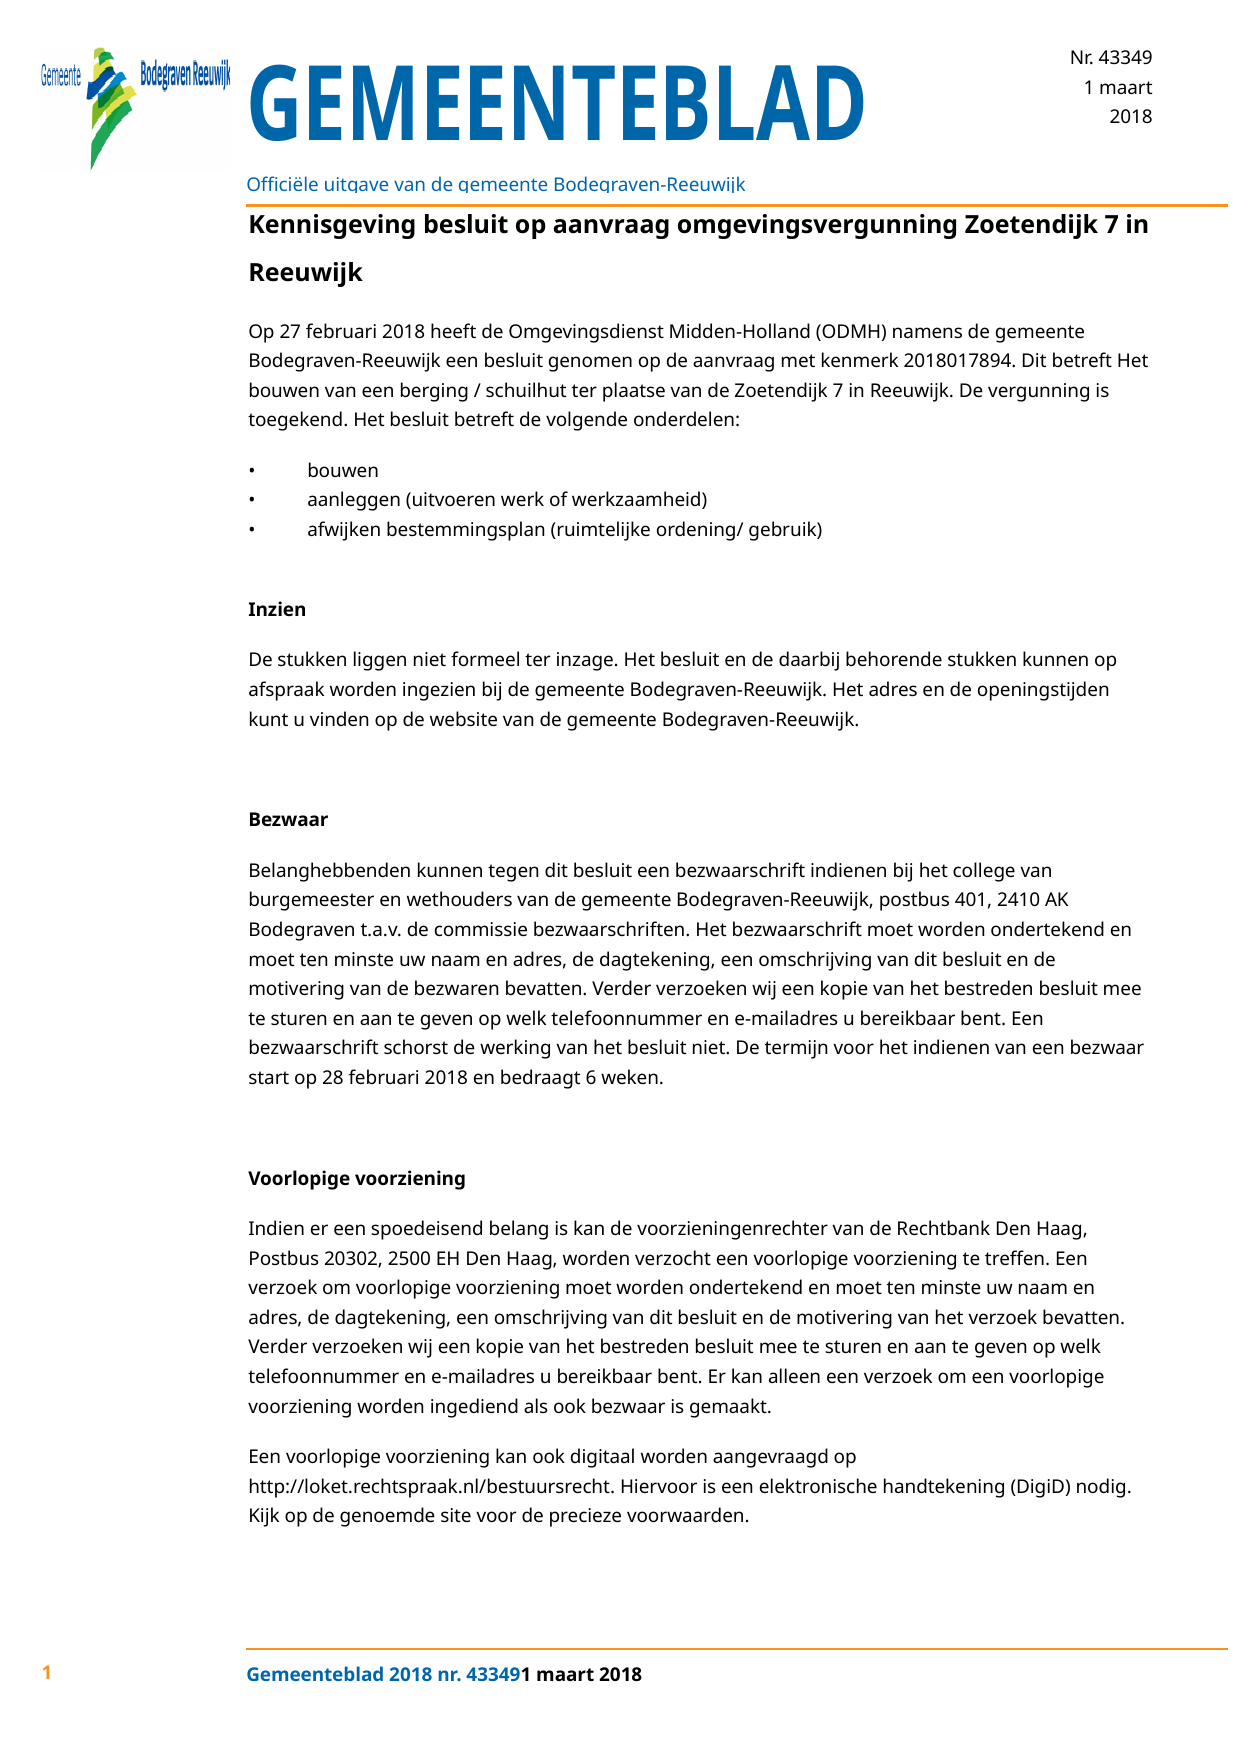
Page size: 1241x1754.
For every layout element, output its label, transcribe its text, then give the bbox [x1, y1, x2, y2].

text De stukken liggen niet formeel ter inzage. Het besluit en de daarbij behorende stukken kunnen op afspraak worden ingezien bij de gemeente Bodegraven-Reeuwijk. Het adres en de openingstijden kunt u vinden op de website van de gemeente Bodegraven-Reeuwijk. [248, 647, 1152, 732]
text Belanghebbenden kunnen tegen dit besluit een bezwaarschrift indienen bij het college van burgemeester en wethouders van de gemeente Bodegraven-Reeuwijk, postbus 401, 2410 AK Bodegraven t.a.v. de commissie bezwaarschriften. Het bezwaarschrift moet worden ondertekend en moet ten minste uw naam en adres, de dagtekening, een omschrijving van dit besluit en de motivering van de bezwaren bevatten. Verder verzoeken wij een kopie van het bestreden besluit mee te sturen en aan te geven op welk telefoonnummer en e-mailadres u bereikbaar bent. Een bezwaarschrift schorst de werking van het besluit niet. De termijn voor het indienen van een bezwaar start op 28 februari 2018 en bedraagt 6 weken. [248, 857, 1152, 1090]
text Een voorlopige voorziening kan ook digitaal worden aangevraagd op http://loket.rechtspraak.nl/bestuursrecht. Hiervoor is een elektronische handtekening (DigiD) nodig. Kijk op de genoemde site voor de precieze voorwaarden. [248, 1443, 1152, 1528]
list aanleggen (uitvoeren werk of werkzaamheid) [248, 487, 1152, 512]
list bouwen [248, 457, 1152, 483]
text Voorlopige voorziening [248, 1165, 1152, 1191]
list afwijken bestemmingsplan (ruimtelijke ordening/ gebruik) [248, 516, 1152, 542]
text Bezwaar [248, 807, 1152, 832]
text Kennisgeving besluit op aanvraag omgevingsvergunning Zoetendijk 7 in Reeuwijk [248, 207, 1152, 288]
text Op 27 februari 2018 heeft de Omgevingsdienst Midden-Holland (ODMH) namens de gemeente Bodegraven-Reeuwijk een besluit genomen op de aanvraag met kenmerk 2018017894. Dit betreft Het bouwen van een berging / schuilhut ter plaatse van de Zoetendijk 7 in Reeuwijk. De vergunning is toegekend. Het besluit betreft de volgende onderdelen: [248, 318, 1152, 432]
text Indien er een spoedeisend belang is kan de voorzieningenrechter van de Rechtbank Den Haag, Postbus 20302, 2500 EH Den Haag, worden verzocht een voorlopige voorziening te treffen. Een verzoek om voorlopige voorziening moet worden ondertekend en moet ten minste uw naam en adres, de dagtekening, een omschrijving van dit besluit en de motivering van het verzoek bevatten. Verder verzoeken wij een kopie van het bestreden besluit mee te sturen en aan te geven op welk telefoonnummer en e-mailadres u bereikbaar bent. Er kan alleen een verzoek om een voorlopige voorziening worden ingediend als ook bezwaar is gemaakt. [248, 1215, 1152, 1419]
picture [41, 47, 231, 172]
text Inzien [248, 596, 1152, 622]
